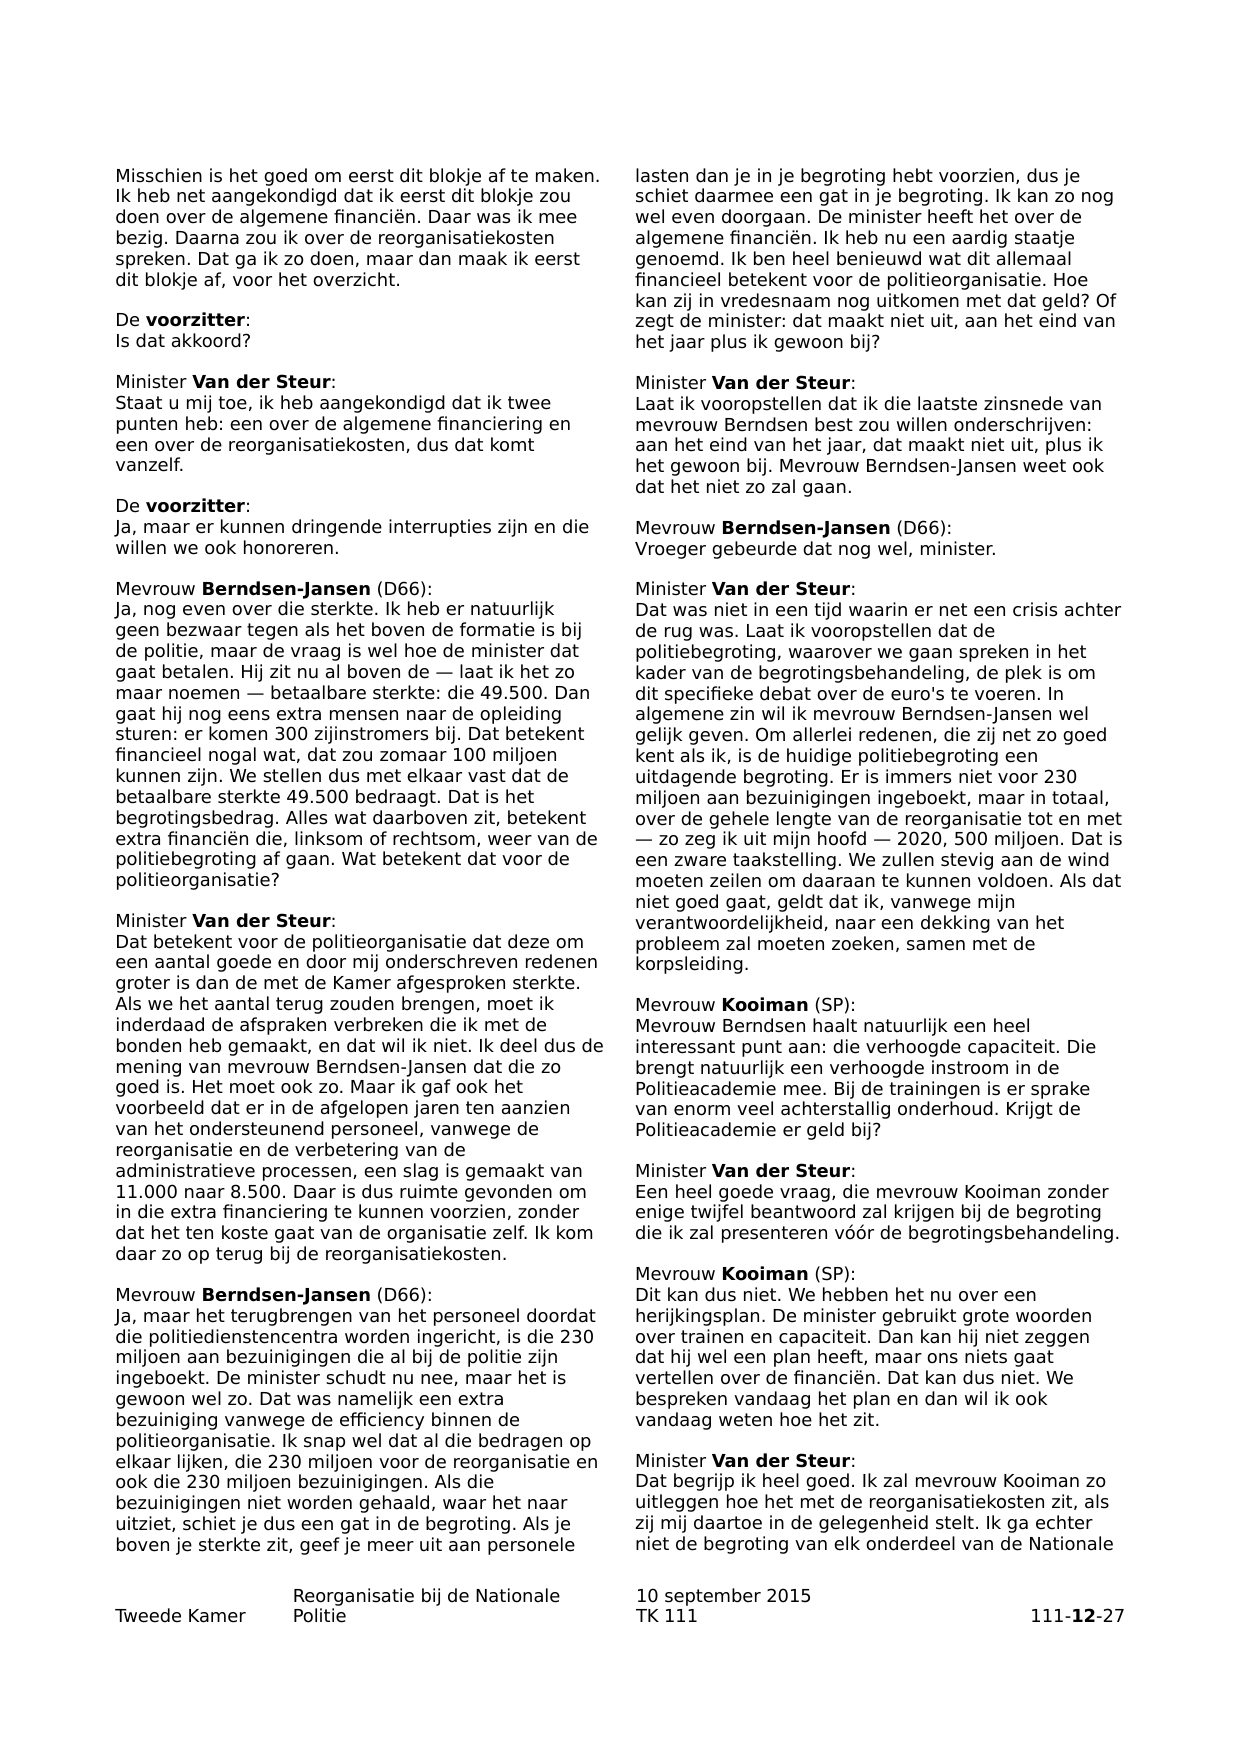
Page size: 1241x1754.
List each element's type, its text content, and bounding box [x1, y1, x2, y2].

text Ja, maar er kunnen dringende interrupties zijn en die willen we ook honoreren. [115, 517, 605, 558]
text De voorzitter: [115, 310, 605, 331]
text Mevrouw Kooiman (SP): [635, 995, 1125, 1016]
text Mevrouw Kooiman (SP): [635, 1264, 1125, 1285]
text Mevrouw Berndsen-Jansen (D66): [635, 518, 1125, 538]
text Mevrouw Berndsen-Jansen (D66): [115, 1285, 605, 1306]
text Dat begrijp ik heel goed. Ik zal mevrouw Kooiman zo uitleggen hoe het met de reorganisatiekosten zit, als zij mij daartoe in de gelegenheid stelt. Ik ga echter niet de begroting van elk onderdeel van de Nationale [635, 1471, 1125, 1554]
text Mevrouw Berndsen-Jansen (D66): [115, 578, 605, 599]
text Minister Van der Steur: [115, 911, 605, 931]
text lasten dan je in je begroting hebt voorzien, dus je schiet daarmee een gat in je begroting. Ik kan zo nog wel even doorgaan. De minister heeft het over de algemene financiën. Ik heb nu een aardig staatje genoemd. Ik ben heel benieuwd wat dit allemaal financieel betekent voor de politieorganisatie. Hoe kan zij in vredesnaam nog uitkomen met dat geld? Of zegt de minister: dat maakt niet uit, aan het eind van het jaar plus ik gewoon bij? [635, 165, 1125, 353]
text Vroeger gebeurde dat nog wel, minister. [635, 538, 1125, 559]
text Minister Van der Steur: [635, 373, 1125, 393]
text Minister Van der Steur: [115, 372, 605, 393]
text Ja, nog even over die sterkte. Ik heb er natuurlijk geen bezwaar tegen als het boven de formatie is bij de politie, maar de vraag is wel hoe de minister dat gaat betalen. Hij zit nu al boven de — laat ik het zo maar noemen — betaalbare sterkte: die 49.500. Dan gaat hij nog eens extra mensen naar de opleiding sturen: er komen 300 zijinstromers bij. Dat betekent financieel nogal wat, dat zou zomaar 100 miljoen kunnen zijn. We stellen dus met elkaar vast dat de betaalbare sterkte 49.500 bedraagt. Dat is het begrotingsbedrag. Alles wat daarboven zit, betekent extra financiën die, linksom of rechtsom, weer van de politiebegroting af gaan. Wat betekent dat voor de politieorganisatie? [115, 599, 605, 891]
text Minister Van der Steur: [635, 1161, 1125, 1181]
text Ja, maar het terugbrengen van het personeel doordat die politiedienstencentra worden ingericht, is die 230 miljoen aan bezuinigingen die al bij de politie zijn ingeboekt. De minister schudt nu nee, maar het is gewoon wel zo. Dat was namelijk een extra bezuiniging vanwege de efficiency binnen de politieorganisatie. Ik snap wel dat al die bedragen op elkaar lijken, die 230 miljoen voor de reorganisatie en ook die 230 miljoen bezuinigingen. Als die bezuinigingen niet worden gehaald, waar het naar uitziet, schiet je dus een gat in de begroting. Als je boven je sterkte zit, geef je meer uit aan personele [115, 1306, 605, 1556]
text Misschien is het goed om eerst dit blokje af te maken. Ik heb net aangekondigd dat ik eerst dit blokje zou doen over de algemene financiën. Daar was ik mee bezig. Daarna zou ik over de reorganisatiekosten spreken. Dat ga ik zo doen, maar dan maak ik eerst dit blokje af, voor het overzicht. [115, 165, 605, 290]
text Dat was niet in een tijd waarin er net een crisis achter de rug was. Laat ik vooropstellen dat de politiebegroting, waarover we gaan spreken in het kader van de begrotingsbehandeling, de plek is om dit specifieke debat over de euro's te voeren. In algemene zin wil ik mevrouw Berndsen-Jansen wel gelijk geven. Om allerlei redenen, die zij net zo goed kent als ik, is de huidige politiebegroting een uitdagende begroting. Er is immers niet voor 230 miljoen aan bezuinigingen ingeboekt, maar in totaal, over de gehele lengte van de reorganisatie tot en met — zo zeg ik uit mijn hoofd — 2020, 500 miljoen. Dat is een zware taakstelling. We zullen stevig aan de wind moeten zeilen om daaraan te kunnen voldoen. Als dat niet goed gaat, geldt dat ik, vanwege mijn verantwoordelijkheid, naar een dekking van het probleem zal moeten zoeken, samen met de korpsleiding. [635, 600, 1125, 975]
text Minister Van der Steur: [635, 579, 1125, 600]
text Een heel goede vraag, die mevrouw Kooiman zonder enige twijfel beantwoord zal krijgen bij de begroting die ik zal presenteren vóór de begrotingsbehandeling. [635, 1181, 1125, 1244]
text Laat ik vooropstellen dat ik die laatste zinsnede van mevrouw Berndsen best zou willen onderschrijven: aan het eind van het jaar, dat maakt niet uit, plus ik het gewoon bij. Mevrouw Berndsen-Jansen weet ook dat het niet zo zal gaan. [635, 393, 1125, 498]
text De voorzitter: [115, 496, 605, 517]
text Is dat akkoord? [115, 331, 605, 352]
text Mevrouw Berndsen haalt natuurlijk een heel interessant punt aan: die verhoogde capaciteit. Die brengt natuurlijk een verhoogde instroom in de Politieacademie mee. Bij de trainingen is er sprake van enorm veel achterstallig onderhoud. Krijgt de Politieacademie er geld bij? [635, 1016, 1125, 1141]
text Dat betekent voor de politieorganisatie dat deze om een aantal goede en door mij onderschreven redenen groter is dan de met de Kamer afgesproken sterkte. Als we het aantal terug zouden brengen, moet ik inderdaad de afspraken verbreken die ik met de bonden heb gemaakt, en dat wil ik niet. Ik deel dus de mening van mevrouw Berndsen-Jansen dat die zo goed is. Het moet ook zo. Maar ik gaf ook het voorbeeld dat er in de afgelopen jaren ten aanzien van het ondersteunend personeel, vanwege de reorganisatie en de verbetering van de administratieve processen, een slag is gemaakt van 11.000 naar 8.500. Daar is dus ruimte gevonden om in die extra financiering te kunnen voorzien, zonder dat het ten koste gaat van de organisatie zelf. Ik kom daar zo op terug bij de reorganisatiekosten. [115, 931, 605, 1265]
text Minister Van der Steur: [635, 1451, 1125, 1471]
text Dit kan dus niet. We hebben het nu over een herijkingsplan. De minister gebruikt grote woorden over trainen en capaciteit. Dan kan hij niet zeggen dat hij wel een plan heeft, maar ons niets gaat vertellen over de financiën. Dat kan dus niet. We bespreken vandaag het plan en dan wil ik ook vandaag weten hoe het zit. [635, 1285, 1125, 1431]
text Staat u mij toe, ik heb aangekondigd dat ik twee punten heb: een over de algemene financiering en een over de reorganisatiekosten, dus dat komt vanzelf. [115, 393, 605, 476]
